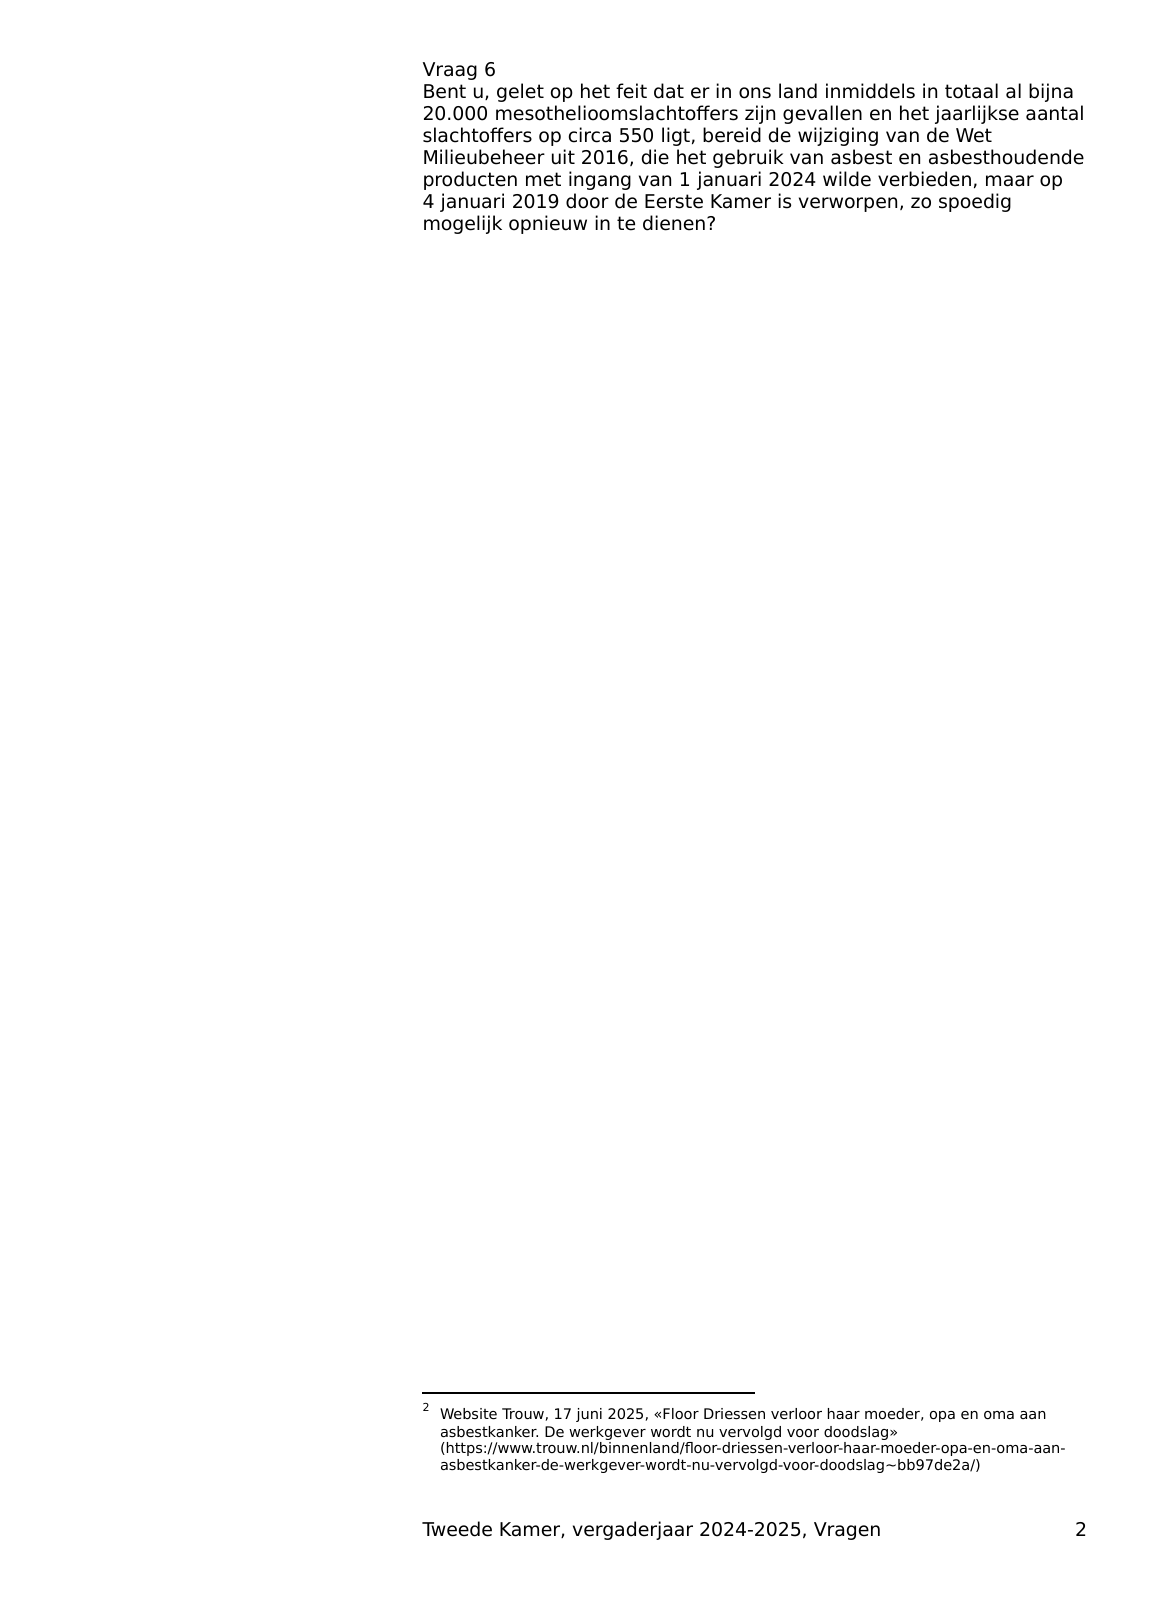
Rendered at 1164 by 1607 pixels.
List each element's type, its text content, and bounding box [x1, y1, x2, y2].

text Vraag 6 [422, 59, 1087, 81]
text Website Trouw, 17 juni 2025, «Floor Driessen verloor haar moeder, opa en oma aan asbestkanker. De werkgever wordt nu vervolgd voor doodslag» (https://www.trouw.nl/binnenland/floor-driessen-verloor-haar-moeder-opa-en-oma-aan-asbestkanker-de-werkgever-wordt-nu-vervolgd-voor-doodslag~bb97de2a/) [422, 1402, 1087, 1474]
text Bent u, gelet op het feit dat er in ons land inmiddels in totaal al bijna 20.000 mesothelioomslachtoffers zijn gevallen en het jaarlijkse aantal slachtoffers op circa 550 ligt, bereid de wijziging van de Wet Milieubeheer uit 2016, die het gebruik van asbest en asbesthoudende producten met ingang van 1 januari 2024 wilde verbieden, maar op 4 januari 2019 door de Eerste Kamer is verworpen, zo spoedig mogelijk opnieuw in te dienen? [422, 81, 1087, 235]
